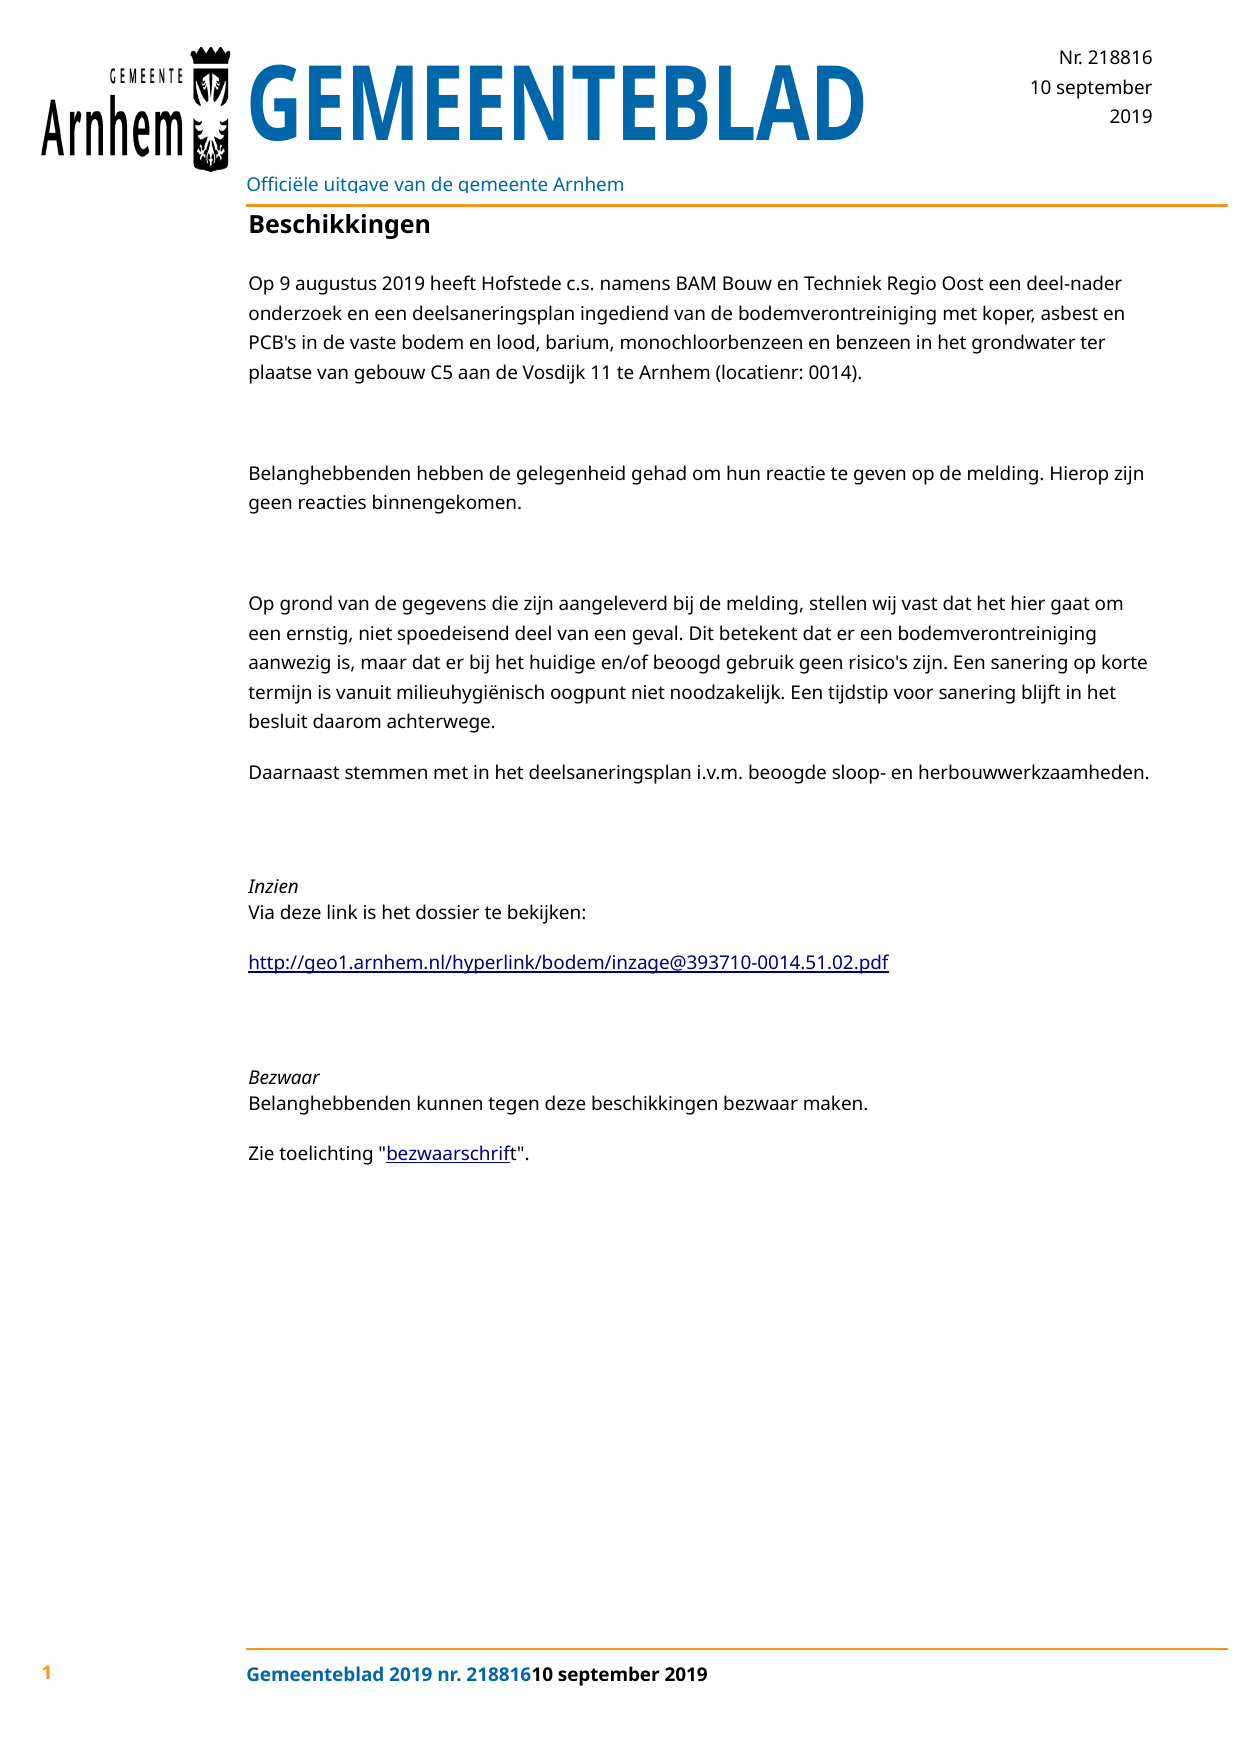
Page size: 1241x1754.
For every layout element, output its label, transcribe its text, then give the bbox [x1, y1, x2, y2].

text Op grond van de gegevens die zijn aangeleverd bij de melding, stellen wij vast dat het hier gaat om een ernstig, niet spoedeisend deel van een geval. Dit betekent dat er een bodemverontreiniging aanwezig is, maar dat er bij het huidige en/of beoogd gebruik geen risico's zijn. Een sanering op korte termijn is vanuit milieuhygiënisch oogpunt niet noodzakelijk. Een tijdstip voor sanering blijft in het besluit daarom achterwege. [248, 590, 1152, 734]
text Zie toelichting "bezwaarschrift". [248, 1140, 1152, 1166]
text Beschikkingen [248, 207, 1152, 241]
text Belanghebbenden hebben de gelegenheid gehad om hun reactie te geven op de melding. Hierop zijn geen reacties binnengekomen. [248, 460, 1152, 515]
text Inzien [248, 873, 1152, 899]
text Daarnaast stemmen met in het deelsaneringsplan i.v.m. beoogde sloop- en herbouwwerkzaamheden. [248, 759, 1152, 785]
text http://geo1.arnhem.nl/hyperlink/bodem/inzage@393710-0014.51.02.pdf [248, 949, 1152, 975]
text Bezwaar [248, 1064, 1152, 1090]
text Op 9 augustus 2019 heeft Hofstede c.s. namens BAM Bouw en Techniek Regio Oost een deel-nader onderzoek en een deelsaneringsplan ingediend van de bodemverontreiniging met koper, asbest en PCB's in de vaste bodem en lood, barium, monochloorbenzeen en benzeen in het grondwater ter plaatse van gebouw C5 aan de Vosdijk 11 te Arnhem (locatienr: 0014). [248, 270, 1152, 385]
text Belanghebbenden kunnen tegen deze beschikkingen bezwaar maken. [248, 1090, 1152, 1115]
picture [41, 47, 231, 172]
text Via deze link is het dossier te bekijken: [248, 899, 1152, 925]
